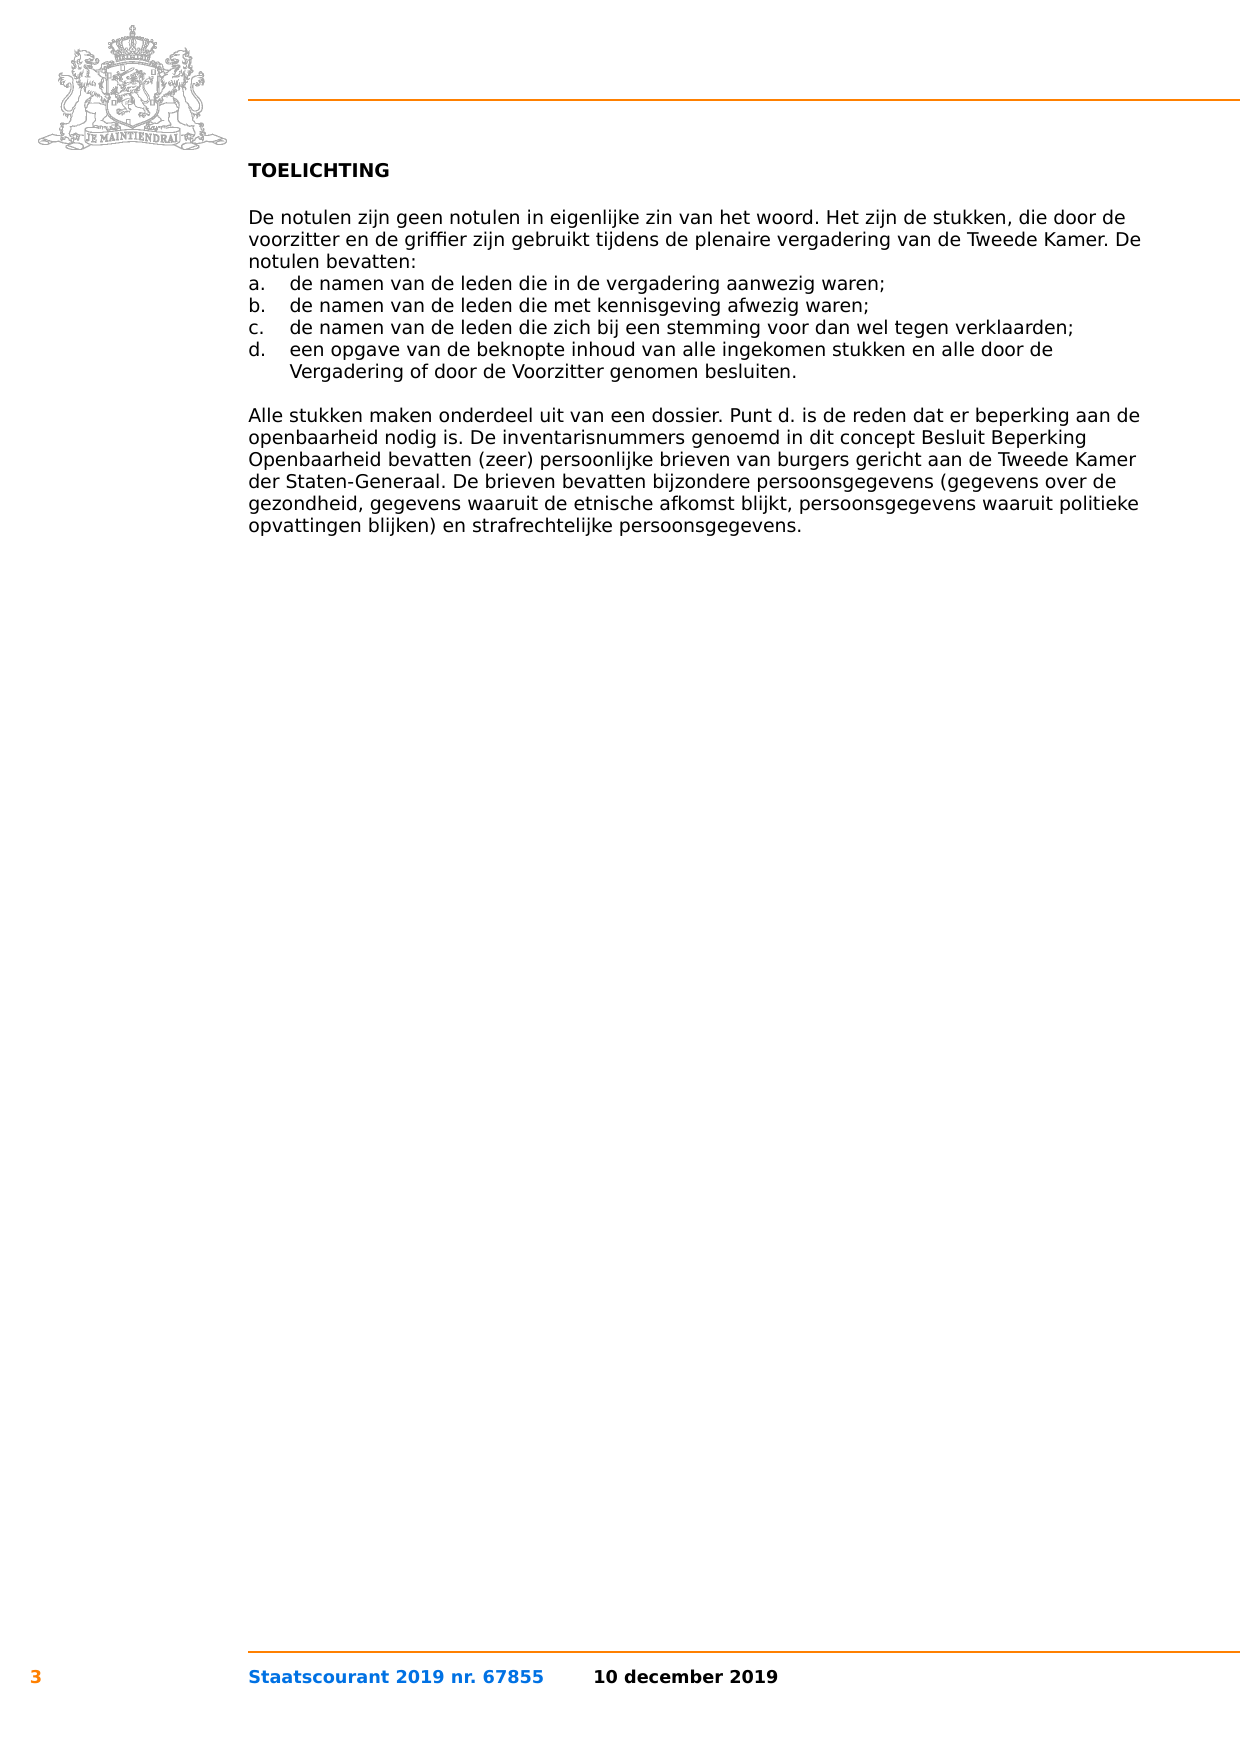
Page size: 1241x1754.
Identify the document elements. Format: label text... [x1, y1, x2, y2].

text d. een opgave van de beknopte inhoud van alle ingekomen stukken en alle door de Vergadering of door de Voorzitter genomen besluiten. [248, 339, 1163, 383]
text c. de namen van de leden die zich bij een stemming voor dan wel tegen verklaarden; [248, 317, 1163, 339]
text Alle stukken maken onderdeel uit van een dossier. Punt d. is de reden dat er beperking aan de openbaarheid nodig is. De inventarisnummers genoemd in dit concept Besluit Beperking Openbaarheid bevatten (zeer) persoonlijke brieven van burgers gericht aan de Tweede Kamer der Staten-Generaal. De brieven bevatten bijzondere persoonsgegevens (gegevens over de gezondheid, gegevens waaruit de etnische afkomst blijkt, persoonsgegevens waaruit politieke opvattingen blijken) en strafrechtelijke persoonsgegevens. [248, 404, 1163, 536]
picture [38, 25, 227, 150]
text De notulen zijn geen notulen in eigenlijke zin van het woord. Het zijn de stukken, die door de voorzitter en de griffier zijn gebruikt tijdens de plenaire vergadering van de Tweede Kamer. De notulen bevatten: [248, 207, 1163, 273]
subtitle TOELICHTING [248, 160, 1163, 182]
text b. de namen van de leden die met kennisgeving afwezig waren; [248, 295, 1163, 317]
text a. de namen van de leden die in de vergadering aanwezig waren; [248, 273, 1163, 295]
